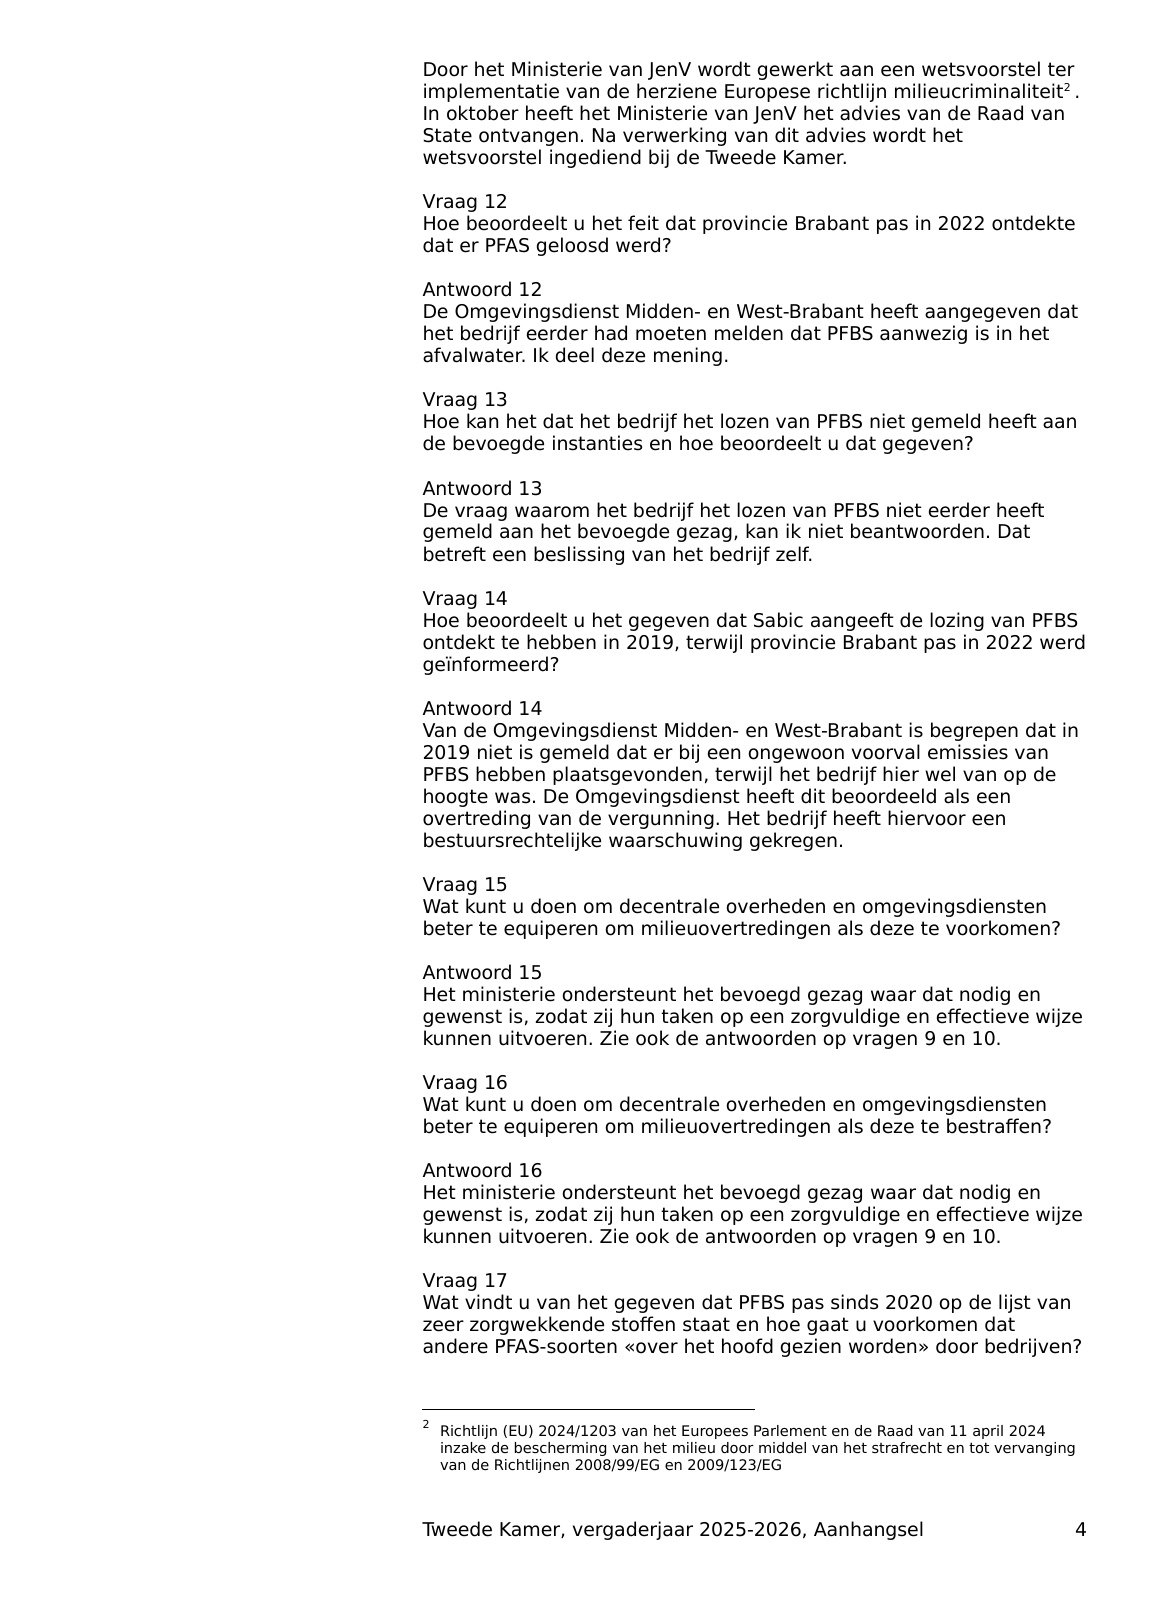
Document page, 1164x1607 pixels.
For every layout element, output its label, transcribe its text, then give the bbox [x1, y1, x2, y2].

text Wat kunt u doen om decentrale overheden en omgevingsdiensten beter te equiperen om milieuovertredingen als deze te bestraffen? [422, 1094, 1087, 1138]
text Vraag 14 [422, 588, 1087, 609]
text Vraag 15 [422, 874, 1087, 896]
text Vraag 13 [422, 389, 1087, 411]
text Hoe beoordeelt u het feit dat provincie Brabant pas in 2022 ontdekte dat er PFAS geloosd werd? [422, 213, 1087, 257]
text Antwoord 14 [422, 698, 1087, 720]
text Vraag 17 [422, 1270, 1087, 1292]
text Hoe beoordeelt u het gegeven dat Sabic aangeeft de lozing van PFBS ontdekt te hebben in 2019, terwijl provincie Brabant pas in 2022 werd geïnformeerd? [422, 609, 1087, 676]
text Hoe kan het dat het bedrijf het lozen van PFBS niet gemeld heeft aan de bevoegde instanties en hoe beoordeelt u dat gegeven? [422, 411, 1087, 455]
text Vraag 12 [422, 191, 1087, 213]
text Het ministerie ondersteunt het bevoegd gezag waar dat nodig en gewenst is, zodat zij hun taken op een zorgvuldige en effectieve wijze kunnen uitvoeren. Zie ook de antwoorden op vragen 9 en 10. [422, 984, 1087, 1050]
text Door het Ministerie van JenV wordt gewerkt aan een wetsvoorstel ter implementatie van de herziene Europese richtlijn milieucriminaliteit. In oktober heeft het Ministerie van JenV het advies van de Raad van State ontvangen. Na verwerking van dit advies wordt het wetsvoorstel ingediend bij de Tweede Kamer. [422, 59, 1087, 169]
text Antwoord 12 [422, 279, 1087, 301]
text De Omgevingsdienst Midden- en West-Brabant heeft aangegeven dat het bedrijf eerder had moeten melden dat PFBS aanwezig is in het afvalwater. Ik deel deze mening. [422, 301, 1087, 367]
text Wat kunt u doen om decentrale overheden en omgevingsdiensten beter te equiperen om milieuovertredingen als deze te voorkomen? [422, 896, 1087, 940]
text Van de Omgevingsdienst Midden- en West-Brabant is begrepen dat in 2019 niet is gemeld dat er bij een ongewoon voorval emissies van PFBS hebben plaatsgevonden, terwijl het bedrijf hier wel van op de hoogte was. De Omgevingsdienst heeft dit beoordeeld als een overtreding van de vergunning. Het bedrijf heeft hiervoor een bestuursrechtelijke waarschuwing gekregen. [422, 720, 1087, 852]
text Het ministerie ondersteunt het bevoegd gezag waar dat nodig en gewenst is, zodat zij hun taken op een zorgvuldige en effectieve wijze kunnen uitvoeren. Zie ook de antwoorden op vragen 9 en 10. [422, 1182, 1087, 1248]
text De vraag waarom het bedrijf het lozen van PFBS niet eerder heeft gemeld aan het bevoegde gezag, kan ik niet beantwoorden. Dat betreft een beslissing van het bedrijf zelf. [422, 499, 1087, 565]
text Wat vindt u van het gegeven dat PFBS pas sinds 2020 op de lijst van zeer zorgwekkende stoffen staat en hoe gaat u voorkomen dat andere PFAS-soorten «over het hoofd gezien worden» door bedrijven? [422, 1292, 1087, 1358]
text Vraag 16 [422, 1072, 1087, 1094]
text Antwoord 15 [422, 962, 1087, 984]
text Richtlijn (EU) 2024/1203 van het Europees Parlement en de Raad van 11 april 2024 inzake de bescherming van het milieu door middel van het strafrecht en tot vervanging van de Richtlijnen 2008/99/EG en 2009/123/EG [422, 1418, 1087, 1474]
text Antwoord 16 [422, 1160, 1087, 1182]
text Antwoord 13 [422, 477, 1087, 499]
